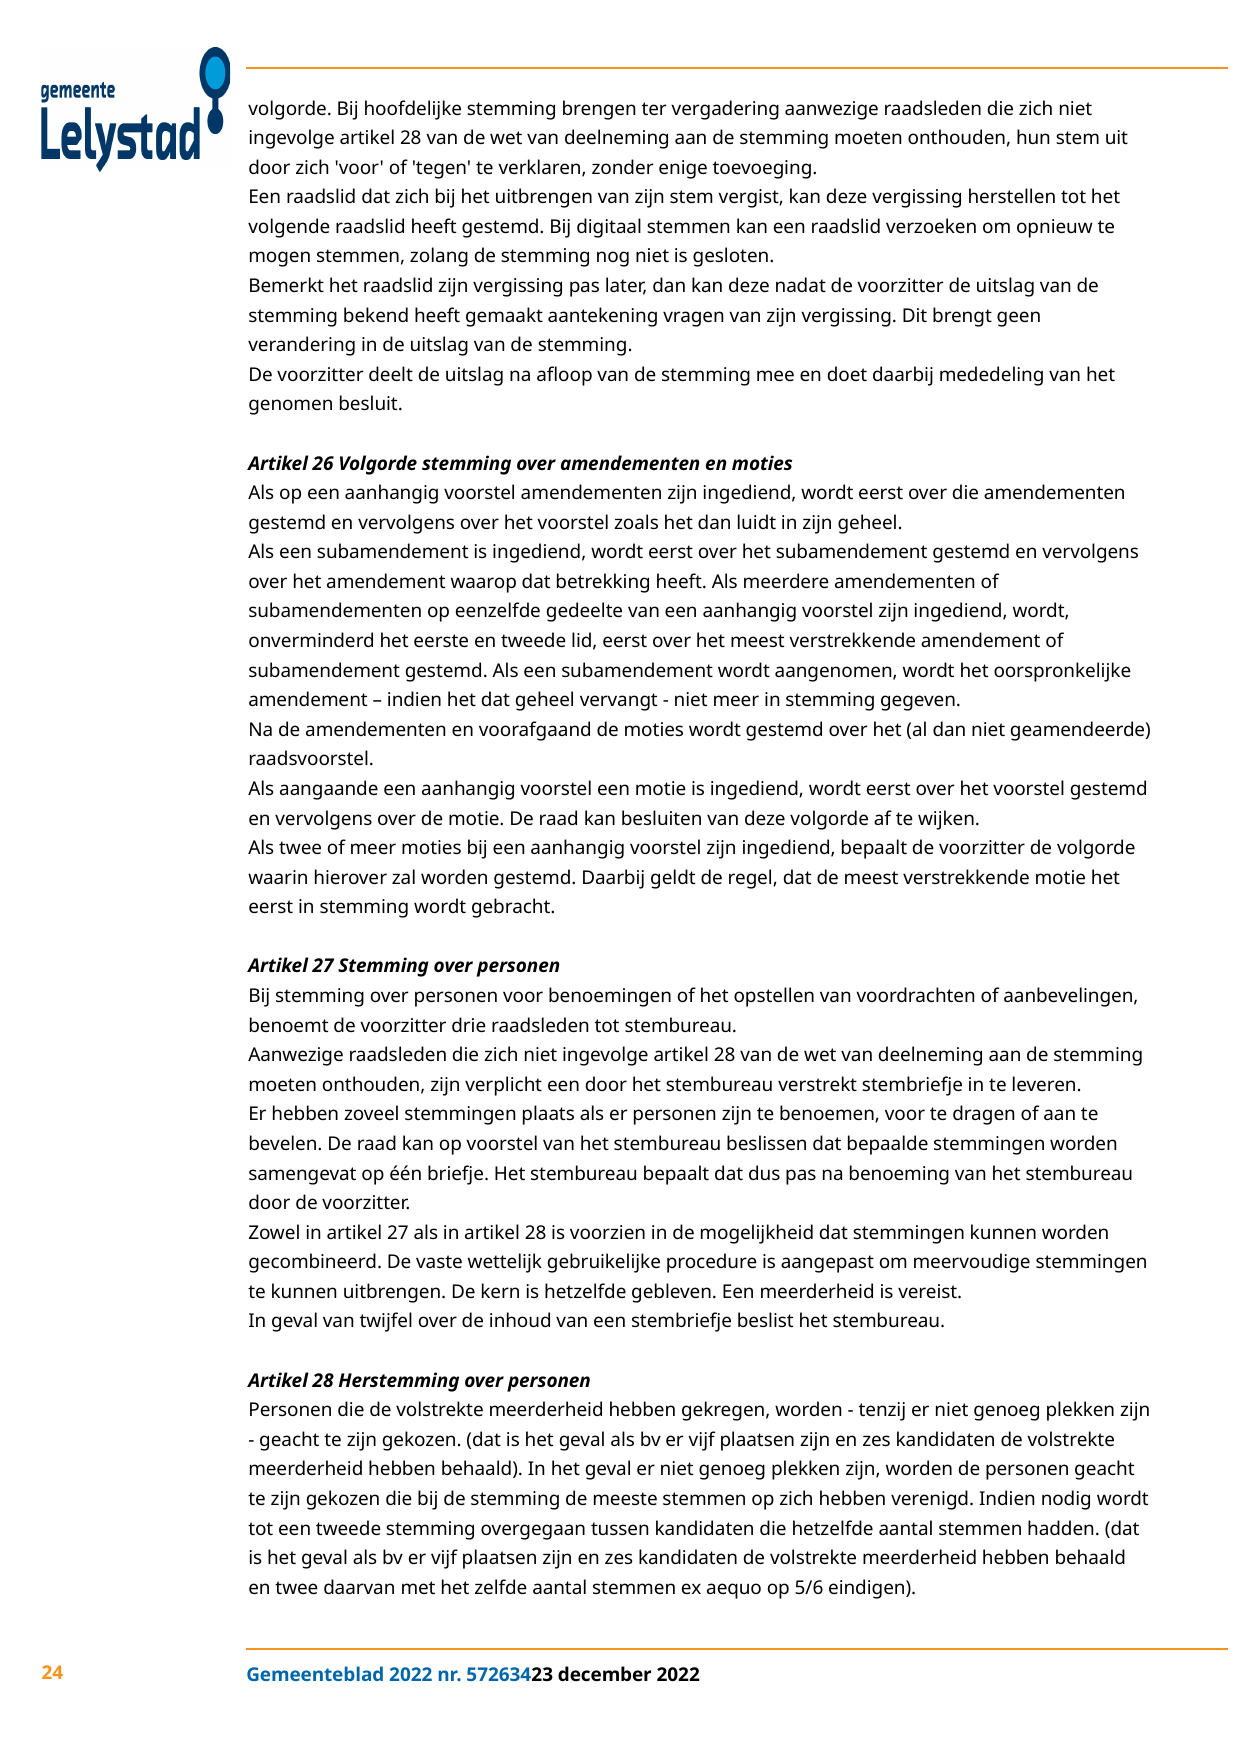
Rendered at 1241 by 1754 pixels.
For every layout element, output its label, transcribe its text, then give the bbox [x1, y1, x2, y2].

text Een raadslid dat zich bij het uitbrengen van zijn stem vergist, kan deze vergissing herstellen tot het volgende raadslid heeft gestemd. Bij digitaal stemmen kan een raadslid verzoeken om opnieuw te mogen stemmen, zolang de stemming nog niet is gesloten. [248, 183, 1152, 268]
text Na de amendementen en voorafgaand de moties wordt gestemd over het (al dan niet geamendeerde) raadsvoorstel. [248, 716, 1152, 771]
text Artikel 28 Herstemming over personen [248, 1367, 1152, 1393]
text Als op een aanhangig voorstel amendementen zijn ingediend, wordt eerst over die amendementen gestemd en vervolgens over het voorstel zoals het dan luidt in zijn geheel. [248, 479, 1152, 535]
text De voorzitter deelt de uitslag na afloop van de stemming mee en doet daarbij mededeling van het genomen besluit. [248, 361, 1152, 416]
text Als aangaande een aanhangig voorstel een motie is ingediend, wordt eerst over het voorstel gestemd en vervolgens over de motie. De raad kan besluiten van deze volgorde af te wijken. [248, 775, 1152, 831]
text Als twee of meer moties bij een aanhangig voorstel zijn ingediend, bepaalt de voorzitter de volgorde waarin hierover zal worden gestemd. Daarbij geldt de regel, dat de meest verstrekkende motie het eerst in stemming wordt gebracht. [248, 834, 1152, 919]
text Er hebben zoveel stemmingen plaats als er personen zijn te benoemen, voor te dragen of aan te bevelen. De raad kan op voorstel van het stembureau beslissen dat bepaalde stemmingen worden samengevat op één briefje. Het stembureau bepaalt dat dus pas na benoeming van het stembureau door de voorzitter. [248, 1101, 1152, 1215]
text Personen die de volstrekte meerderheid hebben gekregen, worden - tenzij er niet genoeg plekken zijn - geacht te zijn gekozen. (dat is het geval als bv er vijf plaatsen zijn en zes kandidaten de volstrekte meerderheid hebben behaald). In het geval er niet genoeg plekken zijn, worden de personen geacht te zijn gekozen die bij de stemming de meeste stemmen op zich hebben verenigd. Indien nodig wordt tot een tweede stemming overgegaan tussen kandidaten die hetzelfde aantal stemmen hadden. (dat is het geval als bv er vijf plaatsen zijn en zes kandidaten de volstrekte meerderheid hebben behaald en twee daarvan met het zelfde aantal stemmen ex aequo op 5/6 eindigen). [248, 1396, 1152, 1600]
picture [41, 47, 231, 172]
text Als een subamendement is ingediend, wordt eerst over het subamendement gestemd en vervolgens over het amendement waarop dat betrekking heeft. Als meerdere amendementen of subamendementen op eenzelfde gedeelte van een aanhangig voorstel zijn ingediend, wordt, onverminderd het eerste en tweede lid, eerst over het meest verstrekkende amendement of subamendement gestemd. Als een subamendement wordt aangenomen, wordt het oorspronkelijke amendement – indien het dat geheel vervangt - niet meer in stemming gegeven. [248, 538, 1152, 712]
text Bij stemming over personen voor benoemingen of het opstellen van voordrachten of aanbevelingen, benoemt de voorzitter drie raadsleden tot stembureau. [248, 982, 1152, 1038]
text Artikel 26 Volgorde stemming over amendementen en moties [248, 450, 1152, 476]
text Bemerkt het raadslid zijn vergissing pas later, dan kan deze nadat de voorzitter de uitslag van de stemming bekend heeft gemaakt aantekening vragen van zijn vergissing. Dit brengt geen verandering in de uitslag van de stemming. [248, 272, 1152, 357]
text Aanwezige raadsleden die zich niet ingevolge artikel 28 van de wet van deelneming aan de stemming moeten onthouden, zijn verplicht een door het stembureau verstrekt stembriefje in te leveren. [248, 1041, 1152, 1097]
text Artikel 27 Stemming over personen [248, 953, 1152, 978]
text In geval van twijfel over de inhoud van een stembriefje beslist het stembureau. [248, 1308, 1152, 1333]
text volgorde. Bij hoofdelijke stemming brengen ter vergadering aanwezige raadsleden die zich niet ingevolge artikel 28 van de wet van deelneming aan de stemming moeten onthouden, hun stem uit door zich 'voor' of 'tegen' te verklaren, zonder enige toevoeging. [248, 95, 1152, 180]
text Zowel in artikel 27 als in artikel 28 is voorzien in de mogelijkheid dat stemmingen kunnen worden gecombineerd. De vaste wettelijk gebruikelijke procedure is aangepast om meervoudige stemmingen te kunnen uitbrengen. De kern is hetzelfde gebleven. Een meerderheid is vereist. [248, 1219, 1152, 1304]
